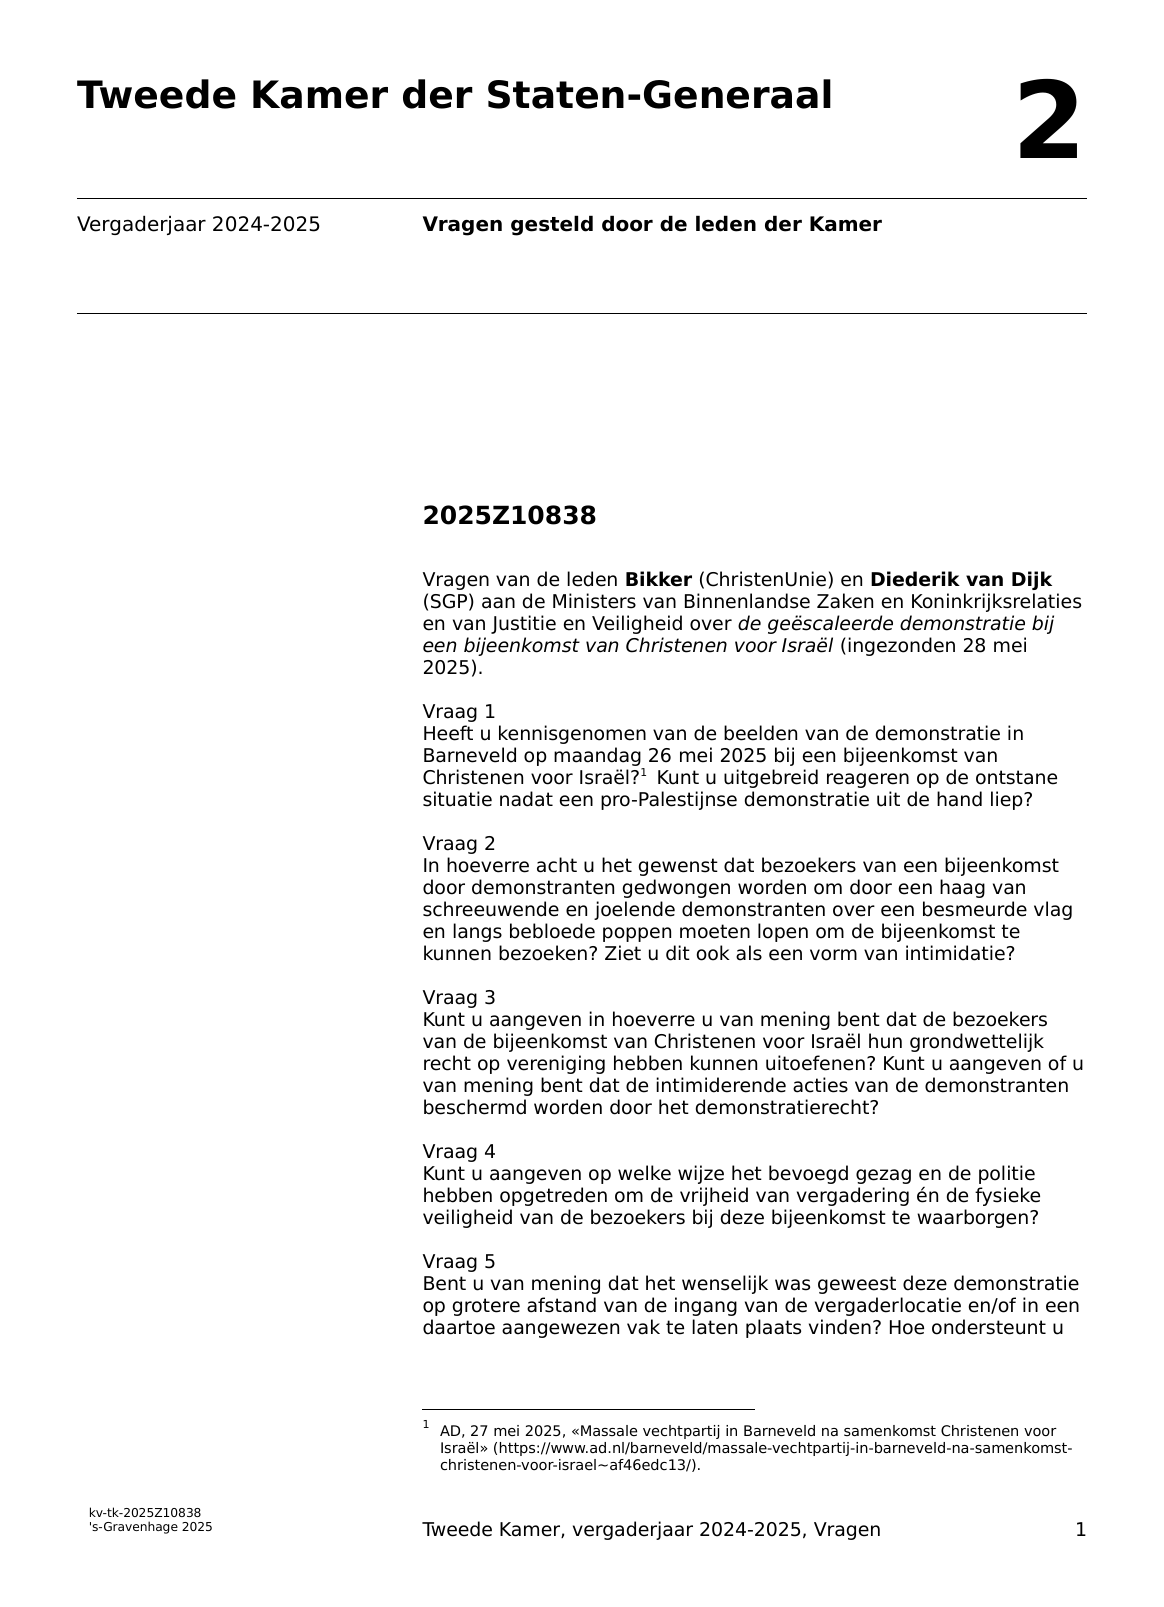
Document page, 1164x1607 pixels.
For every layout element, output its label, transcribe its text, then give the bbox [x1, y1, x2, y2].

text Bent u van mening dat het wenselijk was geweest deze demonstratie op grotere afstand van de ingang van de vergaderlocatie en/of in een daartoe aangewezen vak te laten plaats vinden? Hoe ondersteunt u [422, 1273, 1087, 1339]
text Vraag 4 [422, 1141, 1087, 1163]
text 's-Gravenhage 2025 [88, 1520, 323, 1534]
text Vragen van de leden Bikker (ChristenUnie) en Diederik van Dijk (SGP) aan de Ministers van Binnenlandse Zaken en Koninkrijksrelaties en van Justitie en Veiligheid over de geëscaleerde demonstratie bij een bijeenkomst van Christenen voor Israël (ingezonden 28 mei 2025). [422, 569, 1087, 679]
table_header Tweede Kamer der Staten-Generaal [77, 59, 886, 198]
text Heeft u kennisgenomen van de beelden van de demonstratie in Barneveld op maandag 26 mei 2025 bij een bijeenkomst van Christenen voor Israël? Kunt u uitgebreid reageren op de ontstane situatie nadat een pro-Palestijnse demonstratie uit de hand liep? [422, 723, 1087, 811]
text kv-tk-2025Z10838 [88, 1506, 323, 1520]
text Vraag 5 [422, 1251, 1087, 1273]
table_header 2 [886, 59, 1087, 198]
table_cell Vergaderjaar 2024-2025 [77, 199, 422, 313]
text Vraag 3 [422, 987, 1087, 1009]
text Vraag 2 [422, 833, 1087, 855]
text Kunt u aangeven in hoeverre u van mening bent dat de bezoekers van de bijeenkomst van Christenen voor Israël hun grondwettelijk recht op vereniging hebben kunnen uitoefenen? Kunt u aangeven of u van mening bent dat de intimiderende acties van de demonstranten beschermd worden door het demonstratierecht? [422, 1009, 1087, 1119]
text In hoeverre acht u het gewenst dat bezoekers van een bijeenkomst door demonstranten gedwongen worden om door een haag van schreeuwende en joelende demonstranten over een besmeurde vlag en langs bebloede poppen moeten lopen om de bijeenkomst te kunnen bezoeken? Ziet u dit ook als een vorm van intimidatie? [422, 855, 1087, 965]
text 2025Z10838 [422, 501, 1087, 531]
text AD, 27 mei 2025, «Massale vechtpartij in Barneveld na samenkomst Christenen voor Israël» (https://www.ad.nl/barneveld/massale-vechtpartij-in-barneveld-na-samenkomst-christenen-voor-israel~af46edc13/). [422, 1418, 1087, 1474]
text Kunt u aangeven op welke wijze het bevoegd gezag en de politie hebben opgetreden om de vrijheid van vergadering én de fysieke veiligheid van de bezoekers bij deze bijeenkomst te waarborgen? [422, 1163, 1087, 1229]
text Vraag 1 [422, 701, 1087, 723]
table_cell Vragen gesteld door de leden der Kamer [422, 199, 1087, 313]
